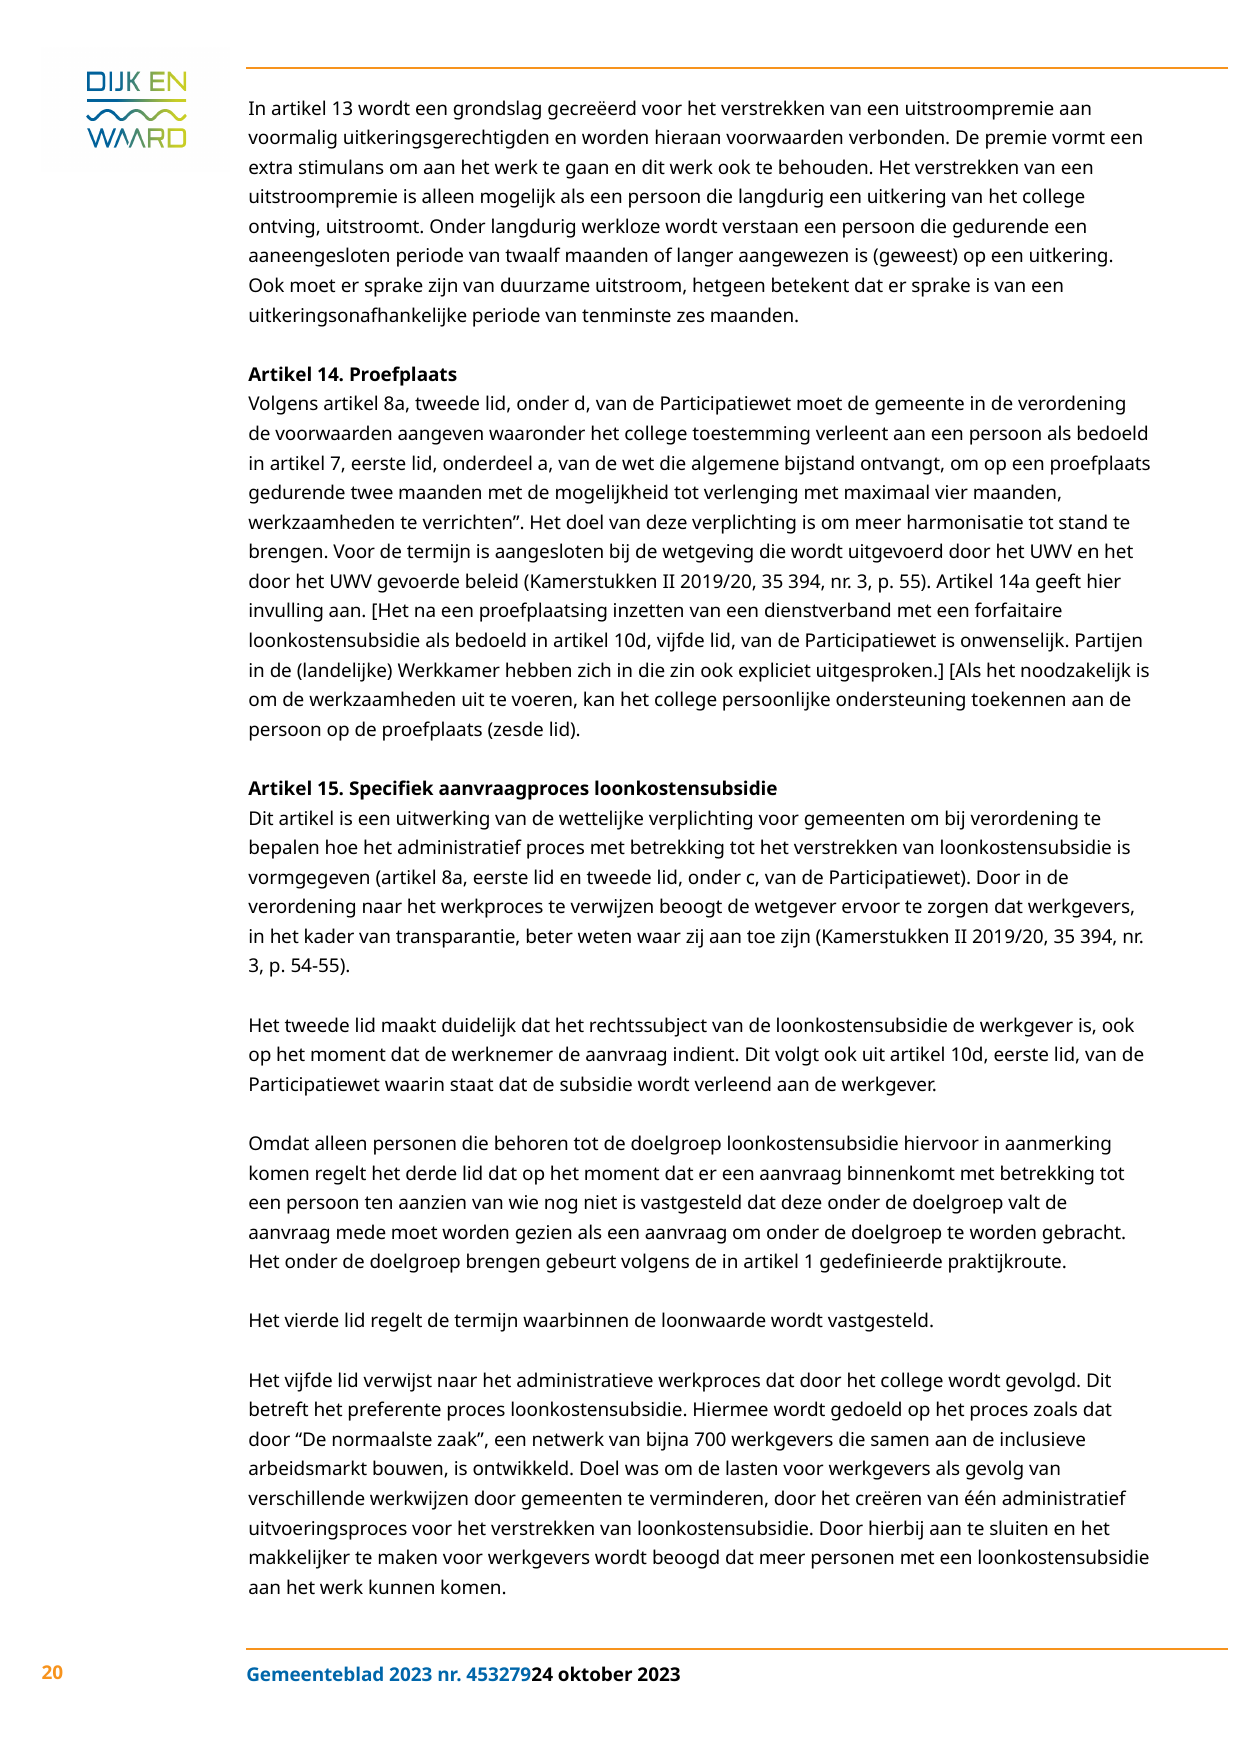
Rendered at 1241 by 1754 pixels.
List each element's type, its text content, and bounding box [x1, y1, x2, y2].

text Volgens artikel 8a, tweede lid, onder d, van de Participatiewet moet de gemeente in de verordening de voorwaarden aangeven waaronder het college toestemming verleent aan een persoon als bedoeld in artikel 7, eerste lid, onderdeel a, van de wet die algemene bijstand ontvangt, om op een proefplaats gedurende twee maanden met de mogelijkheid tot verlenging met maximaal vier maanden, werkzaamheden te verrichten”. Het doel van deze verplichting is om meer harmonisatie tot stand te brengen. Voor de termijn is aangesloten bij de wetgeving die wordt uitgevoerd door het UWV en het door het UWV gevoerde beleid (Kamerstukken II 2019/20, 35 394, nr. 3, p. 55). Artikel 14a geeft hier invulling aan. [Het na een proefplaatsing inzetten van een dienstverband met een forfaitaire loonkostensubsidie als bedoeld in artikel 10d, vijfde lid, van de Participatiewet is onwenselijk. Partijen in de (landelijke) Werkkamer hebben zich in die zin ook expliciet uitgesproken.] [Als het noodzakelijk is om de werkzaamheden uit te voeren, kan het college persoonlijke ondersteuning toekennen aan de persoon op de proefplaats (zesde lid). [248, 391, 1152, 742]
text Omdat alleen personen die behoren tot de doelgroep loonkostensubsidie hiervoor in aanmerking komen regelt het derde lid dat op het moment dat er een aanvraag binnenkomt met betrekking tot een persoon ten aanzien van wie nog niet is vastgesteld dat deze onder de doelgroep valt de aanvraag mede moet worden gezien als een aanvraag om onder de doelgroep te worden gebracht. Het onder de doelgroep brengen gebeurt volgens de in artikel 1 gedefinieerde praktijkroute. [248, 1130, 1152, 1274]
text Artikel 14. Proefplaats [248, 361, 1152, 387]
text In artikel 13 wordt een grondslag gecreëerd voor het verstrekken van een uitstroompremie aan voormalig uitkeringsgerechtigden en worden hieraan voorwaarden verbonden. De premie vormt een extra stimulans om aan het werk te gaan en dit werk ook te behouden. Het verstrekken van een uitstroompremie is alleen mogelijk als een persoon die langdurig een uitkering van het college ontving, uitstroomt. Onder langdurig werkloze wordt verstaan een persoon die gedurende een aaneengesloten periode van twaalf maanden of langer aangewezen is (geweest) op een uitkering. Ook moet er sprake zijn van duurzame uitstroom, hetgeen betekent dat er sprake is van een uitkeringsonafhankelijke periode van tenminste zes maanden. [248, 95, 1152, 328]
text Het tweede lid maakt duidelijk dat het rechtssubject van de loonkostensubsidie de werkgever is, ook op het moment dat de werknemer de aanvraag indient. Dit volgt ook uit artikel 10d, eerste lid, van de Participatiewet waarin staat dat de subsidie wordt verleend aan de werkgever. [248, 1012, 1152, 1097]
text Dit artikel is een uitwerking van de wettelijke verplichting voor gemeenten om bij verordening te bepalen hoe het administratief proces met betrekking tot het verstrekken van loonkostensubsidie is vormgegeven (artikel 8a, eerste lid en tweede lid, onder c, van de Participatiewet). Door in de verordening naar het werkproces te verwijzen beoogt de wetgever ervoor te zorgen dat werkgevers, in het kader van transparantie, beter weten waar zij aan toe zijn (Kamerstukken II 2019/20, 35 394, nr. 3, p. 54-55). [248, 805, 1152, 978]
picture [41, 47, 231, 172]
text Het vierde lid regelt de termijn waarbinnen de loonwaarde wordt vastgesteld. [248, 1308, 1152, 1333]
text Artikel 15. Specifiek aanvraagproces loonkostensubsidie [248, 775, 1152, 801]
text Het vijfde lid verwijst naar het administratieve werkproces dat door het college wordt gevolgd. Dit betreft het preferente proces loonkostensubsidie. Hiermee wordt gedoeld op het proces zoals dat door “De normaalste zaak”, een netwerk van bijna 700 werkgevers die samen aan de inclusieve arbeidsmarkt bouwen, is ontwikkeld. Doel was om de lasten voor werkgevers als gevolg van verschillende werkwijzen door gemeenten te verminderen, door het creëren van één administratief uitvoeringsproces voor het verstrekken van loonkostensubsidie. Door hierbij aan te sluiten en het makkelijker te maken voor werkgevers wordt beoogd dat meer personen met een loonkostensubsidie aan het werk kunnen komen. [248, 1367, 1152, 1600]
